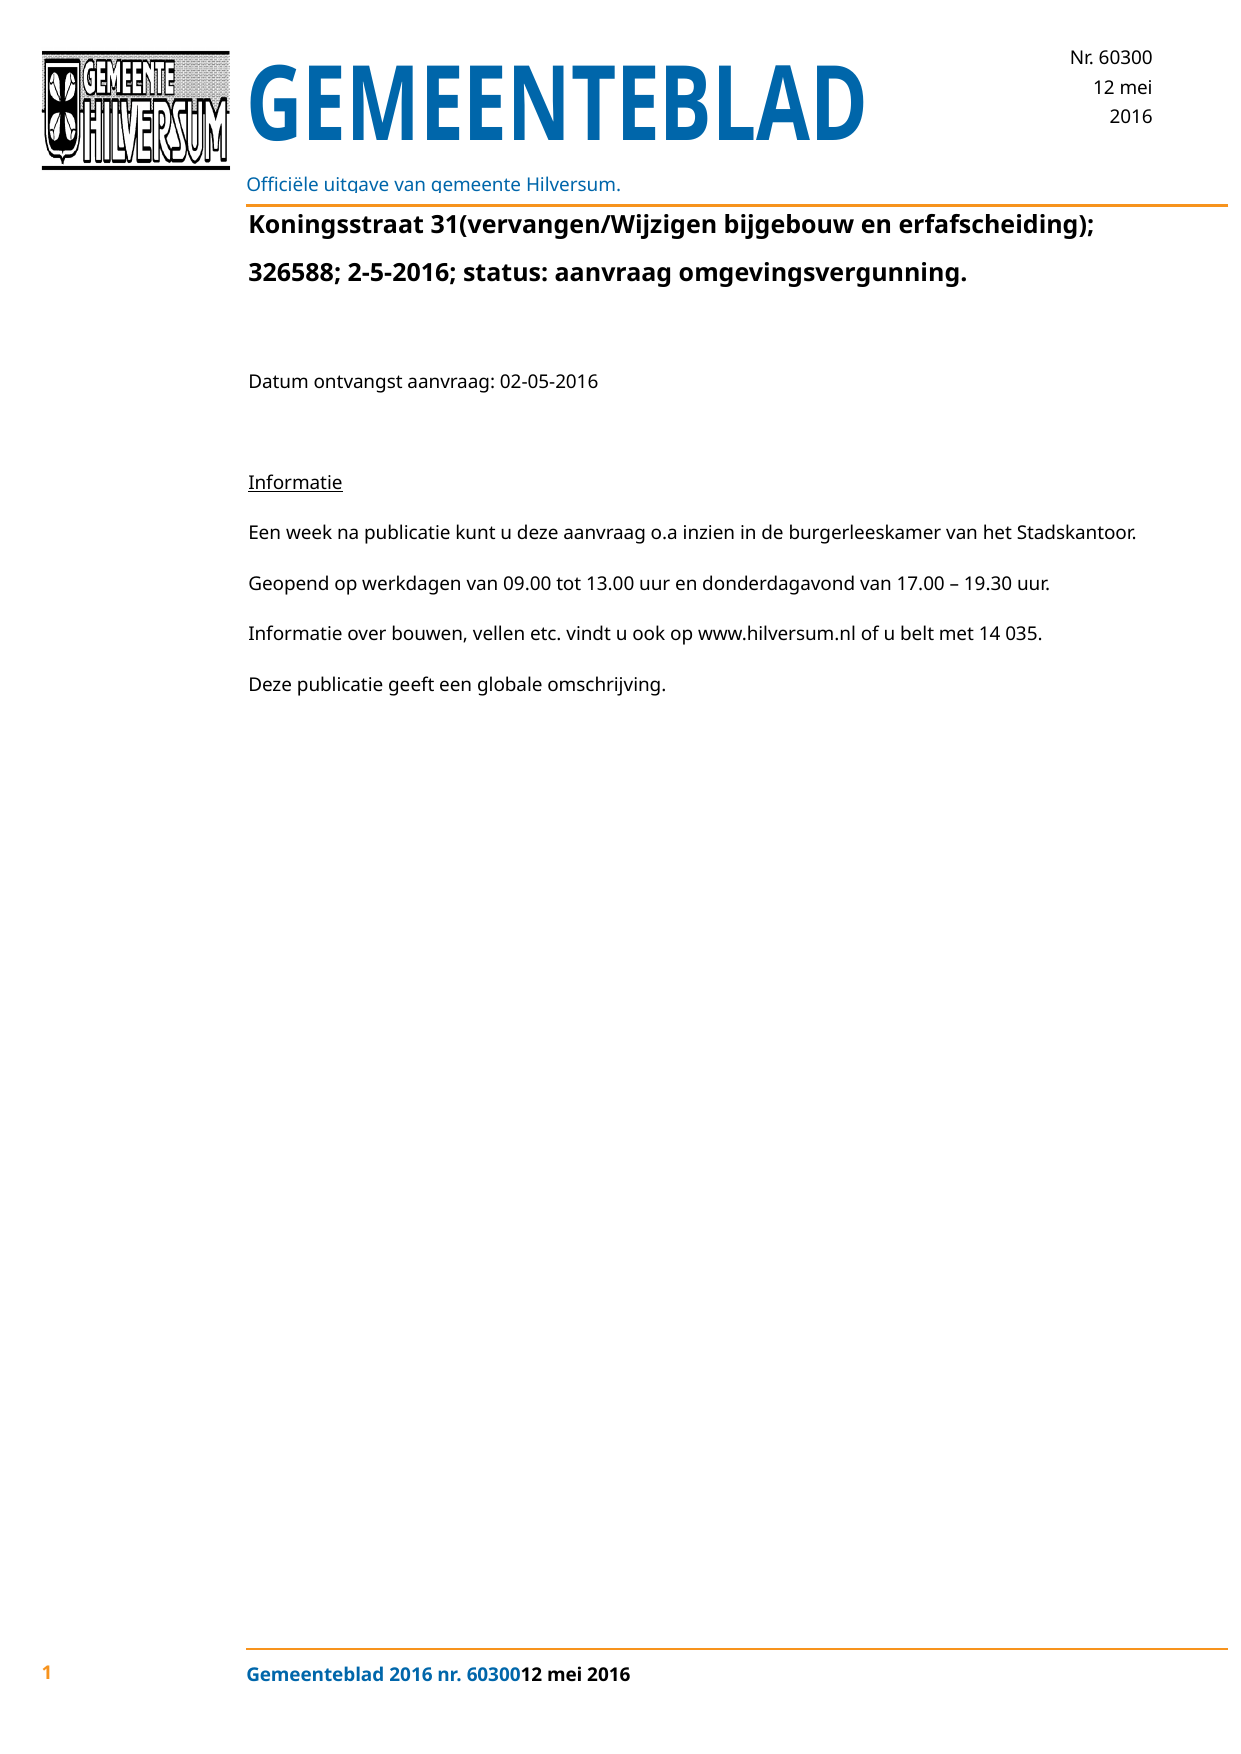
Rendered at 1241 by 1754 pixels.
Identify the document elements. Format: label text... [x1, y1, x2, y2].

text Koningsstraat 31(vervangen/Wijzigen bijgebouw en erfafscheiding); 326588; 2-5-2016; status: aanvraag omgevingsvergunning. [248, 207, 1152, 288]
picture [41, 47, 231, 172]
text Een week na publicatie kunt u deze aanvraag o.a inzien in de burgerleeskamer van het Stadskantoor. [248, 519, 1152, 545]
text Deze publicatie geeft een globale omschrijving. [248, 671, 1152, 697]
text Informatie over bouwen, vellen etc. vindt u ook op www.hilversum.nl of u belt met 14 035. [248, 620, 1152, 646]
text Informatie [248, 469, 1152, 495]
text Geopend op werkdagen van 09.00 tot 13.00 uur en donderdagavond van 17.00 – 19.30 uur. [248, 570, 1152, 596]
text Datum ontvangst aanvraag: 02-05-2016 [248, 368, 1152, 394]
